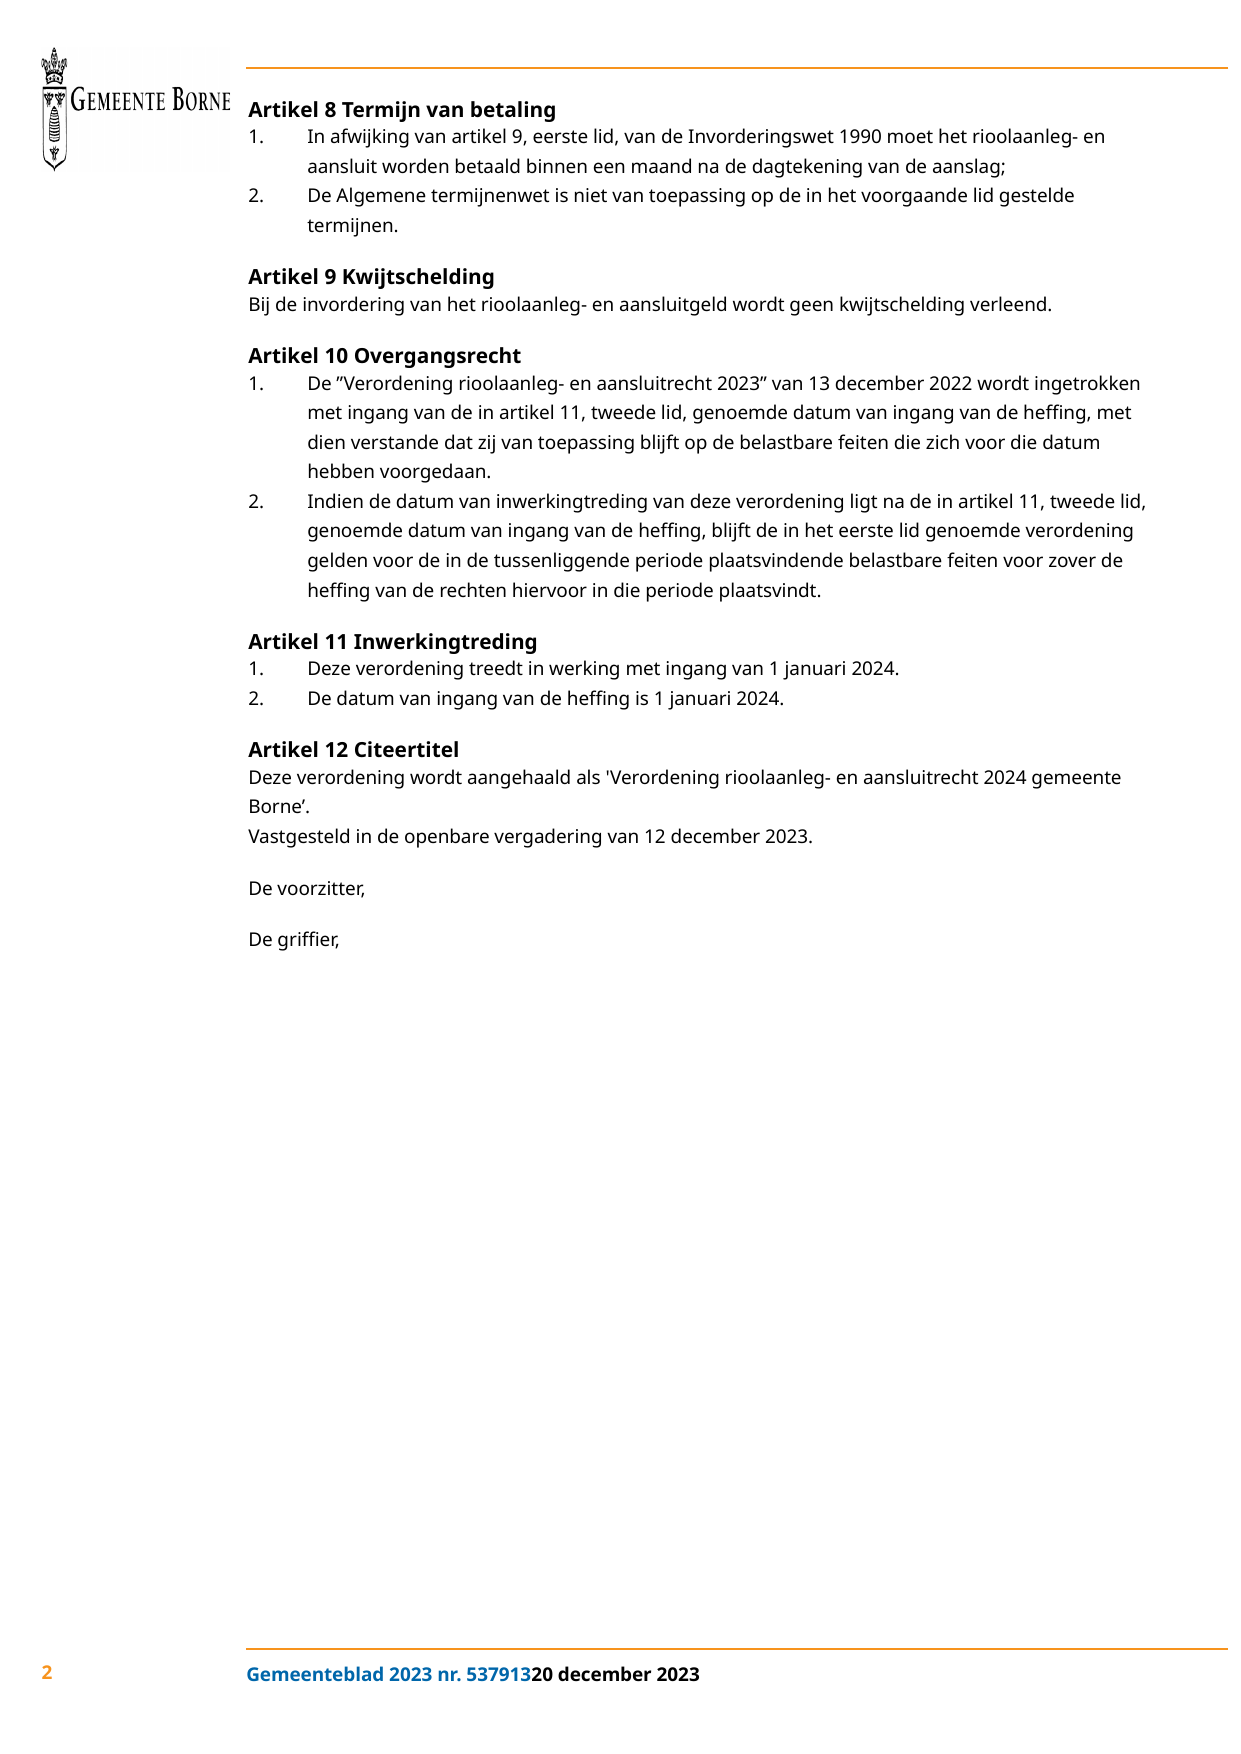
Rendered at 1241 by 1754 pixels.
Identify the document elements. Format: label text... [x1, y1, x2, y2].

text Vastgesteld in de openbare vergadering van 12 december 2023. [248, 823, 1152, 849]
text Artikel 12 Citeertitel [248, 736, 1152, 764]
picture [41, 47, 231, 172]
text De griffier, [248, 926, 1152, 952]
list De Algemene termijnenwet is niet van toepassing op de in het voorgaande lid gestelde termijnen. [248, 182, 1152, 238]
text Artikel 10 Overgangsrecht [248, 341, 1152, 370]
text Deze verordening wordt aangehaald als 'Verordening rioolaanleg- en aansluitrecht 2024 gemeente Borne’. [248, 764, 1152, 819]
list Indien de datum van inwerkingtreding van deze verordening ligt na de in artikel 11, tweede lid, genoemde datum van ingang van de heffing, blijft de in het eerste lid genoemde verordening gelden voor de in de tussenliggende periode plaatsvindende belastbare feiten voor zover de heffing van de rechten hiervoor in die periode plaatsvindt. [248, 488, 1152, 602]
list Deze verordening treedt in werking met ingang van 1 januari 2024. [248, 656, 1152, 681]
text Artikel 8 Termijn van betaling [248, 95, 1152, 123]
list De datum van ingang van de heffing is 1 januari 2024. [248, 685, 1152, 711]
list De ”Verordening rioolaanleg- en aansluitrecht 2023” van 13 december 2022 wordt ingetrokken met ingang van de in artikel 11, tweede lid, genoemde datum van ingang van de heffing, met dien verstande dat zij van toepassing blijft op de belastbare feiten die zich voor die datum hebben voorgedaan. [248, 370, 1152, 484]
text Bij de invordering van het rioolaanleg- en aansluitgeld wordt geen kwijtschelding verleend. [248, 291, 1152, 317]
list In afwijking van artikel 9, eerste lid, van de Invorderingswet 1990 moet het rioolaanleg- en aansluit worden betaald binnen een maand na de dagtekening van de aanslag; [248, 123, 1152, 178]
text De voorzitter, [248, 875, 1152, 900]
text Artikel 9 Kwijtschelding [248, 262, 1152, 291]
text Artikel 11 Inwerkingtreding [248, 627, 1152, 656]
